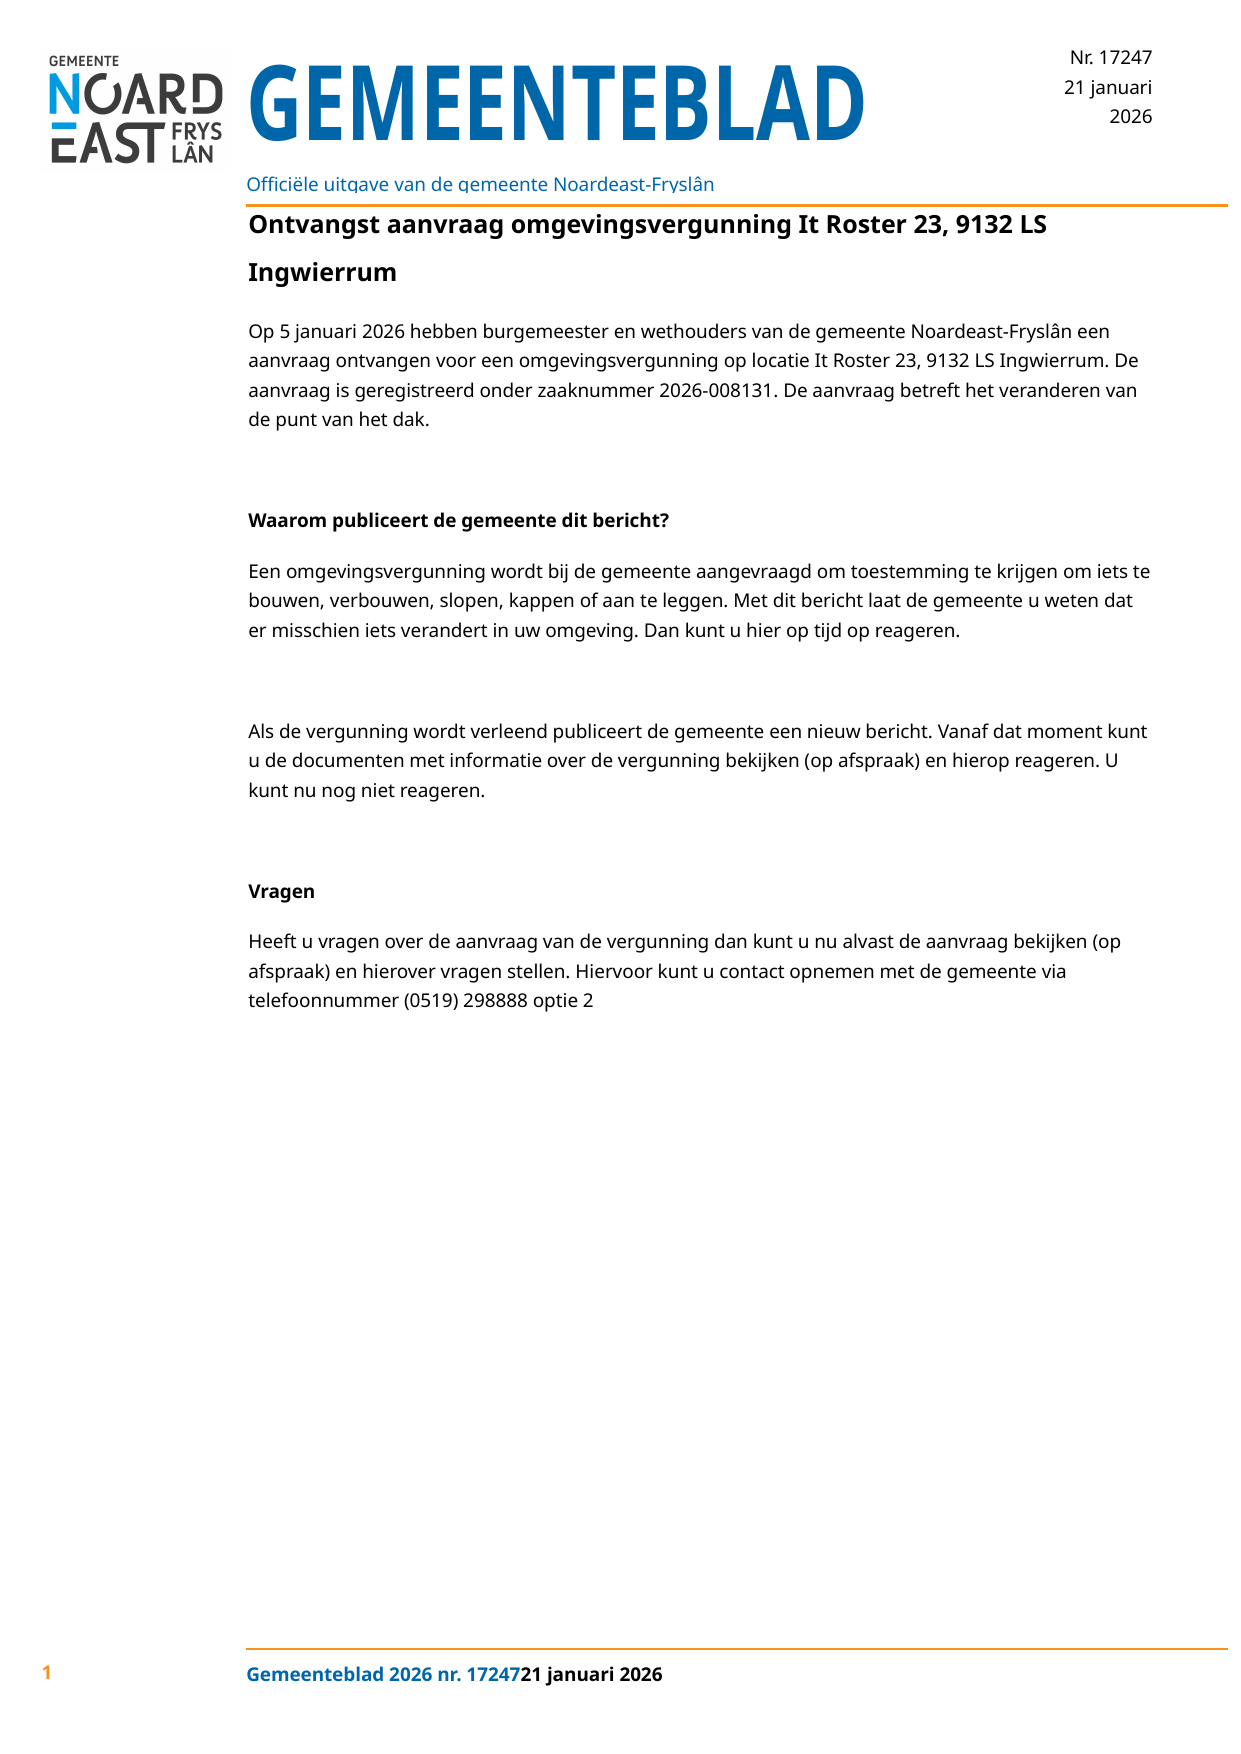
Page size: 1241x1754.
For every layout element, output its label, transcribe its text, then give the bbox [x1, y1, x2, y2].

text Heeft u vragen over de aanvraag van de vergunning dan kunt u nu alvast de aanvraag bekijken (op afspraak) en hierover vragen stellen. Hiervoor kunt u contact opnemen met de gemeente via telefoonnummer (0519) 298888 optie 2 [248, 928, 1152, 1013]
text Op 5 januari 2026 hebben burgemeester en wethouders van de gemeente Noardeast-Fryslân een aanvraag ontvangen voor een omgevingsvergunning op locatie It Roster 23, 9132 LS Ingwierrum. De aanvraag is geregistreerd onder zaaknummer 2026-008131. De aanvraag betreft het veranderen van de punt van het dak. [248, 318, 1152, 432]
text Vragen [248, 878, 1152, 904]
text Ontvangst aanvraag omgevingsvergunning It Roster 23, 9132 LS Ingwierrum [248, 207, 1152, 288]
text Waarom publiceert de gemeente dit bericht? [248, 507, 1152, 533]
text Een omgevingsvergunning wordt bij de gemeente aangevraagd om toestemming te krijgen om iets te bouwen, verbouwen, slopen, kappen of aan te leggen. Met dit bericht laat de gemeente u weten dat er misschien iets verandert in uw omgeving. Dan kunt u hier op tijd op reageren. [248, 558, 1152, 643]
picture [41, 47, 231, 172]
text Als de vergunning wordt verleend publiceert de gemeente een nieuw bericht. Vanaf dat moment kunt u de documenten met informatie over de vergunning bekijken (op afspraak) en hierop reageren. U kunt nu nog niet reageren. [248, 718, 1152, 803]
